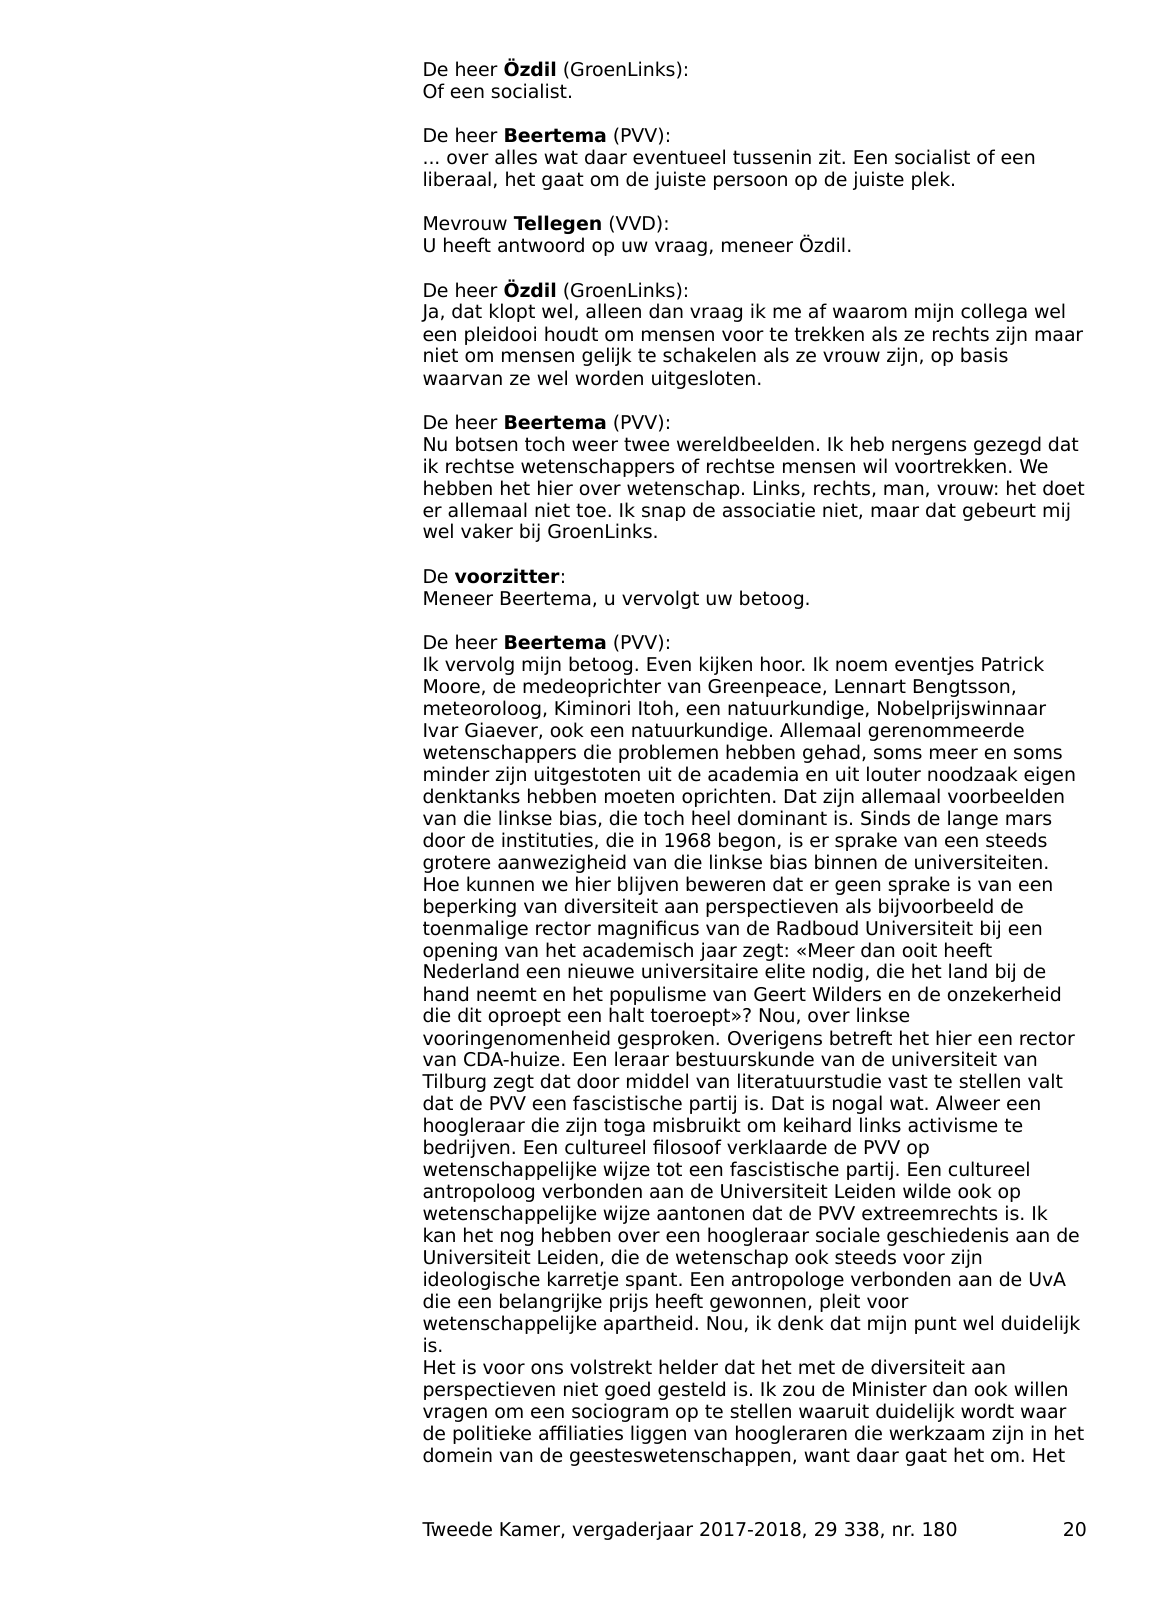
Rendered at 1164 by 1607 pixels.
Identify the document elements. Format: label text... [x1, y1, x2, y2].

text De heer Beertema (PVV): [422, 632, 1087, 654]
text Hoe kunnen we hier blijven beweren dat er geen sprake is van een beperking van diversiteit aan perspectieven als bijvoorbeeld de toenmalige rector magnificus van de Radboud Universiteit bij een opening van het academisch jaar zegt: «Meer dan ooit heeft Nederland een nieuwe universitaire elite nodig, die het land bij de hand neemt en het populisme van Geert Wilders en de onzekerheid die dit oproept een halt toeroept»? Nou, over linkse vooringenomenheid gesproken. Overigens betreft het hier een rector van CDA-huize. Een leraar bestuurskunde van de universiteit van Tilburg zegt dat door middel van literatuurstudie vast te stellen valt dat de PVV een fascistische partij is. Dat is nogal wat. Alweer een hoogleraar die zijn toga misbruikt om keihard links activisme te bedrijven. Een cultureel filosoof verklaarde de PVV op wetenschappelijke wijze tot een fascistische partij. Een cultureel antropoloog verbonden aan de Universiteit Leiden wilde ook op wetenschappelijke wijze aantonen dat de PVV extreemrechts is. Ik kan het nog hebben over een hoogleraar sociale geschiedenis aan de Universiteit Leiden, die de wetenschap ook steeds voor zijn ideologische karretje spant. Een antropologe verbonden aan de UvA die een belangrijke prijs heeft gewonnen, pleit voor wetenschappelijke apartheid. Nou, ik denk dat mijn punt wel duidelijk is. [422, 873, 1087, 1357]
text De voorzitter: [422, 566, 1087, 588]
text Ik vervolg mijn betoog. Even kijken hoor. Ik noem eventjes Patrick Moore, de medeoprichter van Greenpeace, Lennart Bengtsson, meteoroloog, Kiminori Itoh, een natuurkundige, Nobelprijswinnaar Ivar Giaever, ook een natuurkundige. Allemaal gerenommeerde wetenschappers die problemen hebben gehad, soms meer en soms minder zijn uitgestoten uit de academia en uit louter noodzaak eigen denktanks hebben moeten oprichten. Dat zijn allemaal voorbeelden van die linkse bias, die toch heel dominant is. Sinds de lange mars door de instituties, die in 1968 begon, is er sprake van een steeds grotere aanwezigheid van die linkse bias binnen de universiteiten. [422, 654, 1087, 873]
text ... over alles wat daar eventueel tussenin zit. Een socialist of een liberaal, het gaat om de juiste persoon op de juiste plek. [422, 147, 1087, 191]
text Nu botsen toch weer twee wereldbeelden. Ik heb nergens gezegd dat ik rechtse wetenschappers of rechtse mensen wil voortrekken. We hebben het hier over wetenschap. Links, rechts, man, vrouw: het doet er allemaal niet toe. Ik snap de associatie niet, maar dat gebeurt mij wel vaker bij GroenLinks. [422, 433, 1087, 543]
text Of een socialist. [422, 81, 1087, 103]
text Ja, dat klopt wel, alleen dan vraag ik me af waarom mijn collega wel een pleidooi houdt om mensen voor te trekken als ze rechts zijn maar niet om mensen gelijk te schakelen als ze vrouw zijn, op basis waarvan ze wel worden uitgesloten. [422, 301, 1087, 389]
text De heer Özdil (GroenLinks): [422, 59, 1087, 81]
text Meneer Beertema, u vervolgt uw betoog. [422, 588, 1087, 609]
text U heeft antwoord op uw vraag, meneer Özdil. [422, 235, 1087, 257]
text De heer Beertema (PVV): [422, 125, 1087, 147]
text Mevrouw Tellegen (VVD): [422, 213, 1087, 235]
text De heer Özdil (GroenLinks): [422, 279, 1087, 301]
text Het is voor ons volstrekt helder dat het met de diversiteit aan perspectieven niet goed gesteld is. Ik zou de Minister dan ook willen vragen om een sociogram op te stellen waaruit duidelijk wordt waar de politieke affiliaties liggen van hoogleraren die werkzaam zijn in het domein van de geesteswetenschappen, want daar gaat het om. Het [422, 1357, 1087, 1467]
text De heer Beertema (PVV): [422, 412, 1087, 433]
